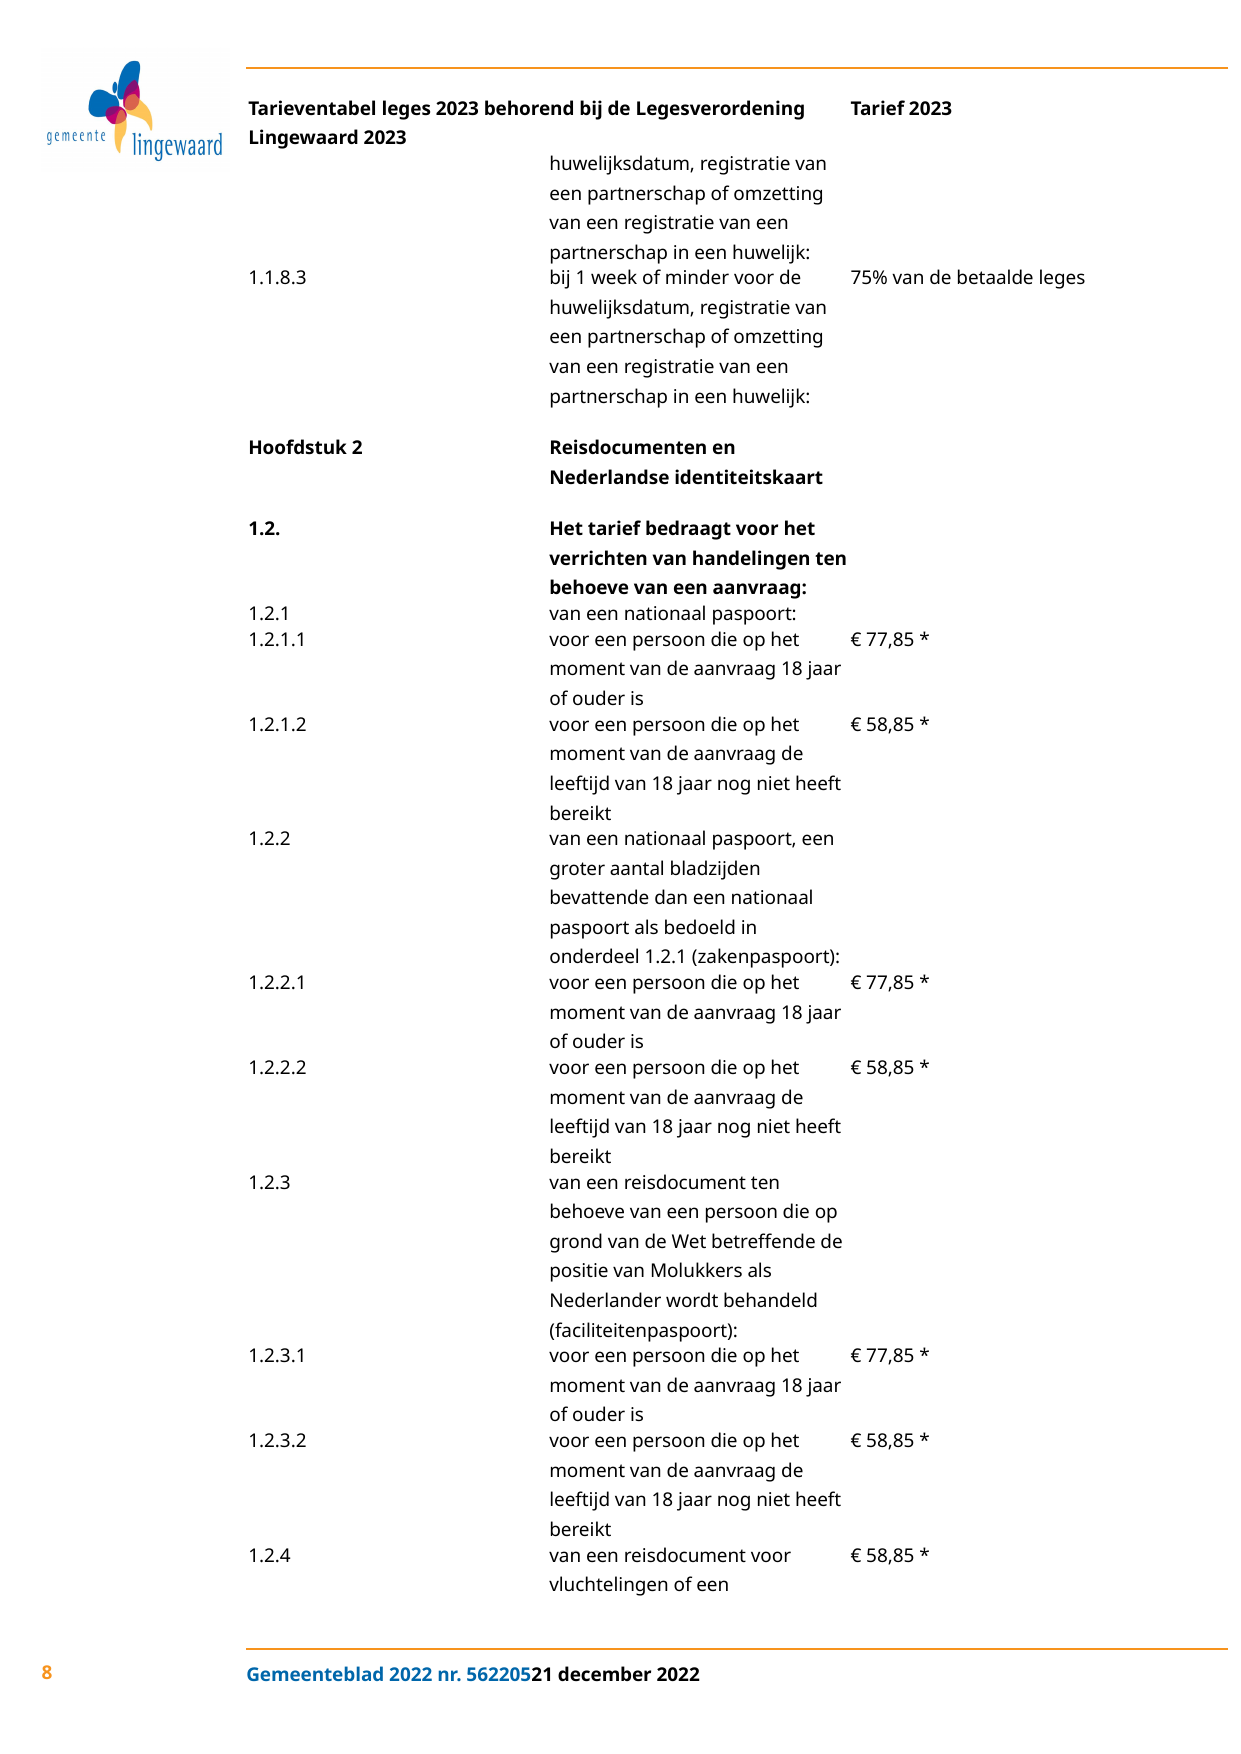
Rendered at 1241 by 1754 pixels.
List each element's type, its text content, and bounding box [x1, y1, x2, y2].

table_cell van een reisdocument ten behoeve van een persoon die op grond van de Wet betreffende de positie van Molukkers als Nederlander wordt behandeld (faciliteitenpaspoort): [549, 1169, 850, 1342]
table_cell € 77,85 * [850, 626, 1152, 711]
table_cell € 58,85 * [850, 711, 1152, 825]
table_cell [850, 434, 1152, 490]
table_cell 1.2.2.1 [248, 970, 549, 1054]
table_cell voor een persoon die op het moment van de aanvraag 18 jaar of ouder is [549, 1343, 850, 1427]
table_cell 1.2.3.2 [248, 1428, 549, 1542]
table_cell [850, 825, 1152, 969]
table_cell van een reisdocument voor vluchtelingen of een [549, 1542, 850, 1597]
table_cell [850, 515, 1152, 600]
table_cell 1.2.2.2 [248, 1054, 549, 1169]
table_cell huwelijksdatum, registratie van een partnerschap of omzetting van een registratie van een partnerschap in een huwelijk: [549, 150, 850, 264]
table_cell 1.2.4 [248, 1542, 549, 1597]
table_cell [850, 490, 1152, 515]
table_cell 1.2. [248, 515, 549, 600]
table_cell [850, 409, 1152, 434]
table_cell € 58,85 * [850, 1542, 1152, 1597]
table_cell [248, 490, 549, 515]
table_cell [549, 490, 850, 515]
table_cell [850, 150, 1152, 264]
table_cell Hoofdstuk 2 [248, 434, 549, 490]
table_cell € 58,85 * [850, 1054, 1152, 1169]
table_cell 1.2.3.1 [248, 1343, 549, 1427]
table_cell voor een persoon die op het moment van de aanvraag de leeftijd van 18 jaar nog niet heeft bereikt [549, 1054, 850, 1169]
table_cell voor een persoon die op het moment van de aanvraag 18 jaar of ouder is [549, 970, 850, 1054]
table_cell [549, 409, 850, 434]
table_cell Reisdocumenten en Nederlandse identiteitskaart [549, 434, 850, 490]
table_cell voor een persoon die op het moment van de aanvraag 18 jaar of ouder is [549, 626, 850, 711]
table_cell Het tarief bedraagt voor het verrichten van handelingen ten behoeve van een aanvraag: [549, 515, 850, 600]
table_cell 1.2.3 [248, 1169, 549, 1342]
table_cell bij 1 week of minder voor de huwelijksdatum, registratie van een partnerschap of omzetting van een registratie van een partnerschap in een huwelijk: [549, 265, 850, 409]
table_cell 1.2.1 [248, 600, 549, 626]
table_cell [248, 409, 549, 434]
table_header Tarieventabel leges 2023 behorend bij de Legesverordening Lingewaard 2023 [248, 95, 850, 150]
picture [41, 47, 231, 172]
table_cell voor een persoon die op het moment van de aanvraag de leeftijd van 18 jaar nog niet heeft bereikt [549, 711, 850, 825]
table_header Tarief 2023 [850, 95, 1152, 150]
table_cell [850, 600, 1152, 626]
table_cell van een nationaal paspoort, een groter aantal bladzijden bevattende dan een nationaal paspoort als bedoeld in onderdeel 1.2.1 (zakenpaspoort): [549, 825, 850, 969]
table_cell van een nationaal paspoort: [549, 600, 850, 626]
table_cell [248, 150, 549, 264]
table_cell [850, 1169, 1152, 1342]
table_cell 1.2.1.2 [248, 711, 549, 825]
table_cell voor een persoon die op het moment van de aanvraag de leeftijd van 18 jaar nog niet heeft bereikt [549, 1428, 850, 1542]
table_cell 1.2.1.1 [248, 626, 549, 711]
table_cell 1.2.2 [248, 825, 549, 969]
table_cell € 77,85 * [850, 1343, 1152, 1427]
table_cell 75% van de betaalde leges [850, 265, 1152, 409]
table_cell 1.1.8.3 [248, 265, 549, 409]
table_cell € 77,85 * [850, 970, 1152, 1054]
table_cell € 58,85 * [850, 1428, 1152, 1542]
